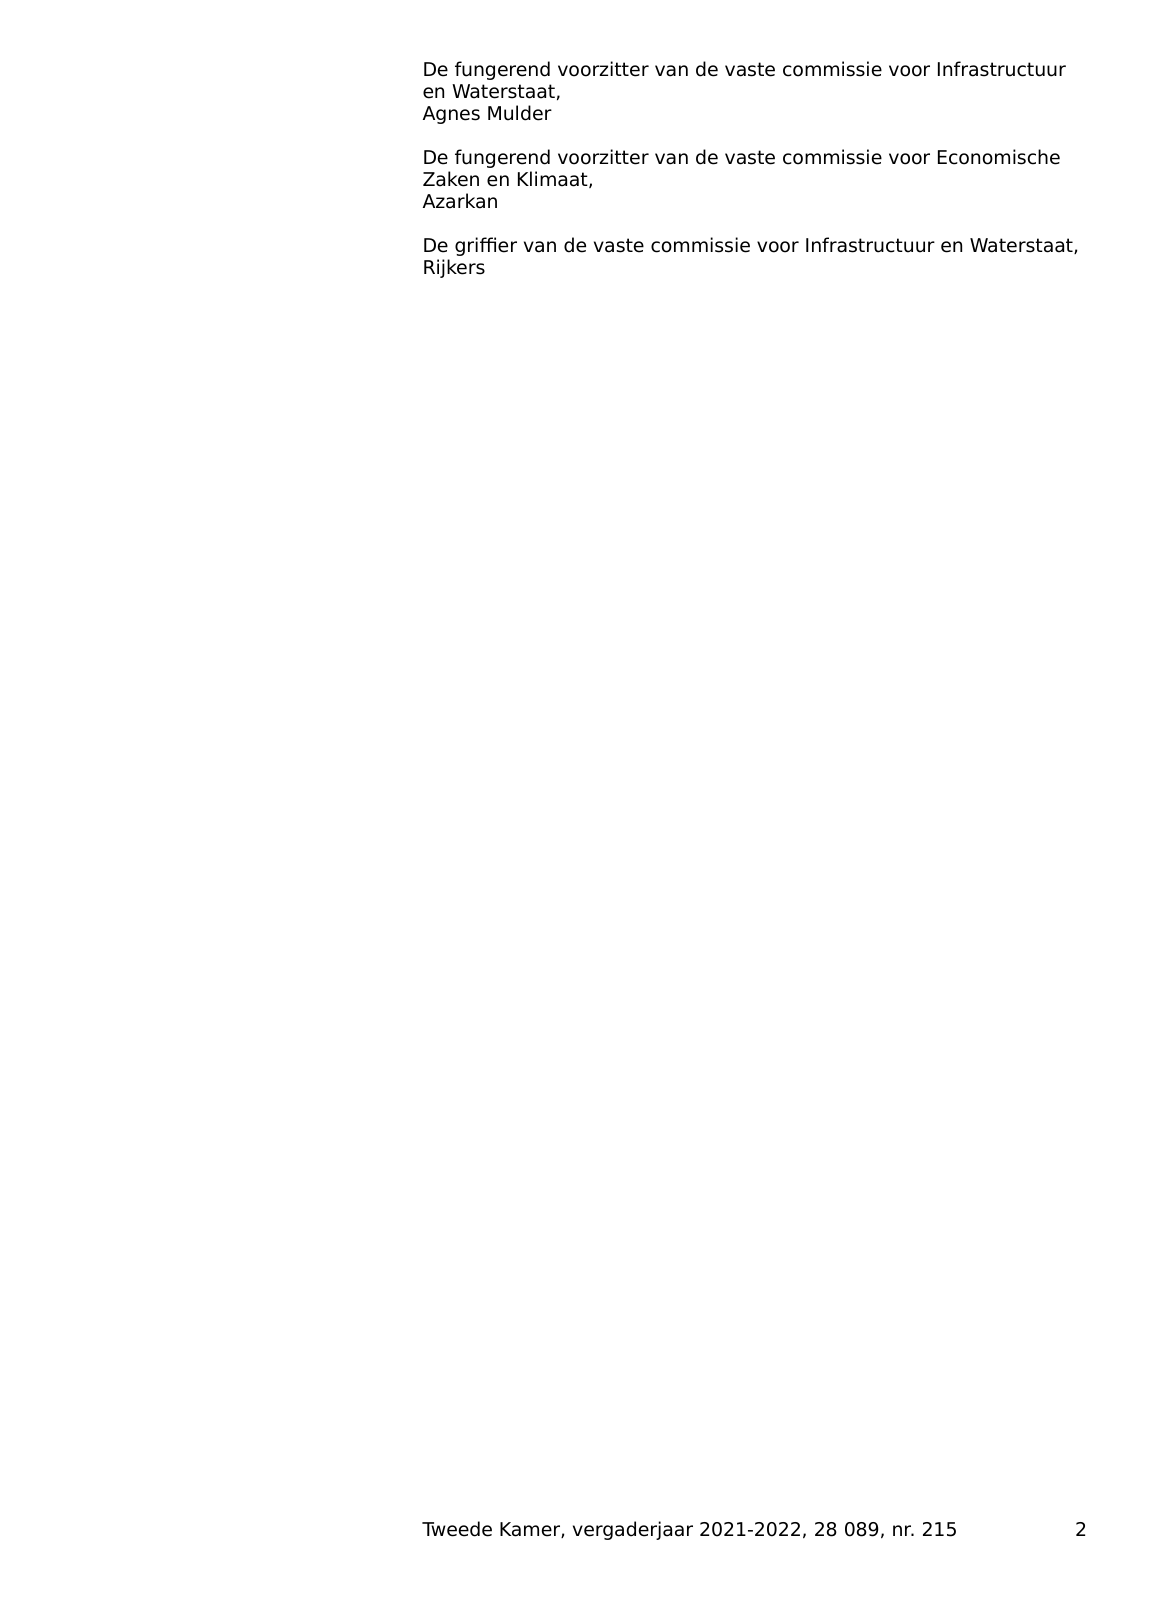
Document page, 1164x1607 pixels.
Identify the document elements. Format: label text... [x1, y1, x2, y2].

text De fungerend voorzitter van de vaste commissie voor Economische Zaken en Klimaat, Azarkan [422, 147, 1087, 213]
text De griffier van de vaste commissie voor Infrastructuur en Waterstaat, Rijkers [422, 235, 1087, 279]
text De fungerend voorzitter van de vaste commissie voor Infrastructuur en Waterstaat, Agnes Mulder [422, 59, 1087, 125]
